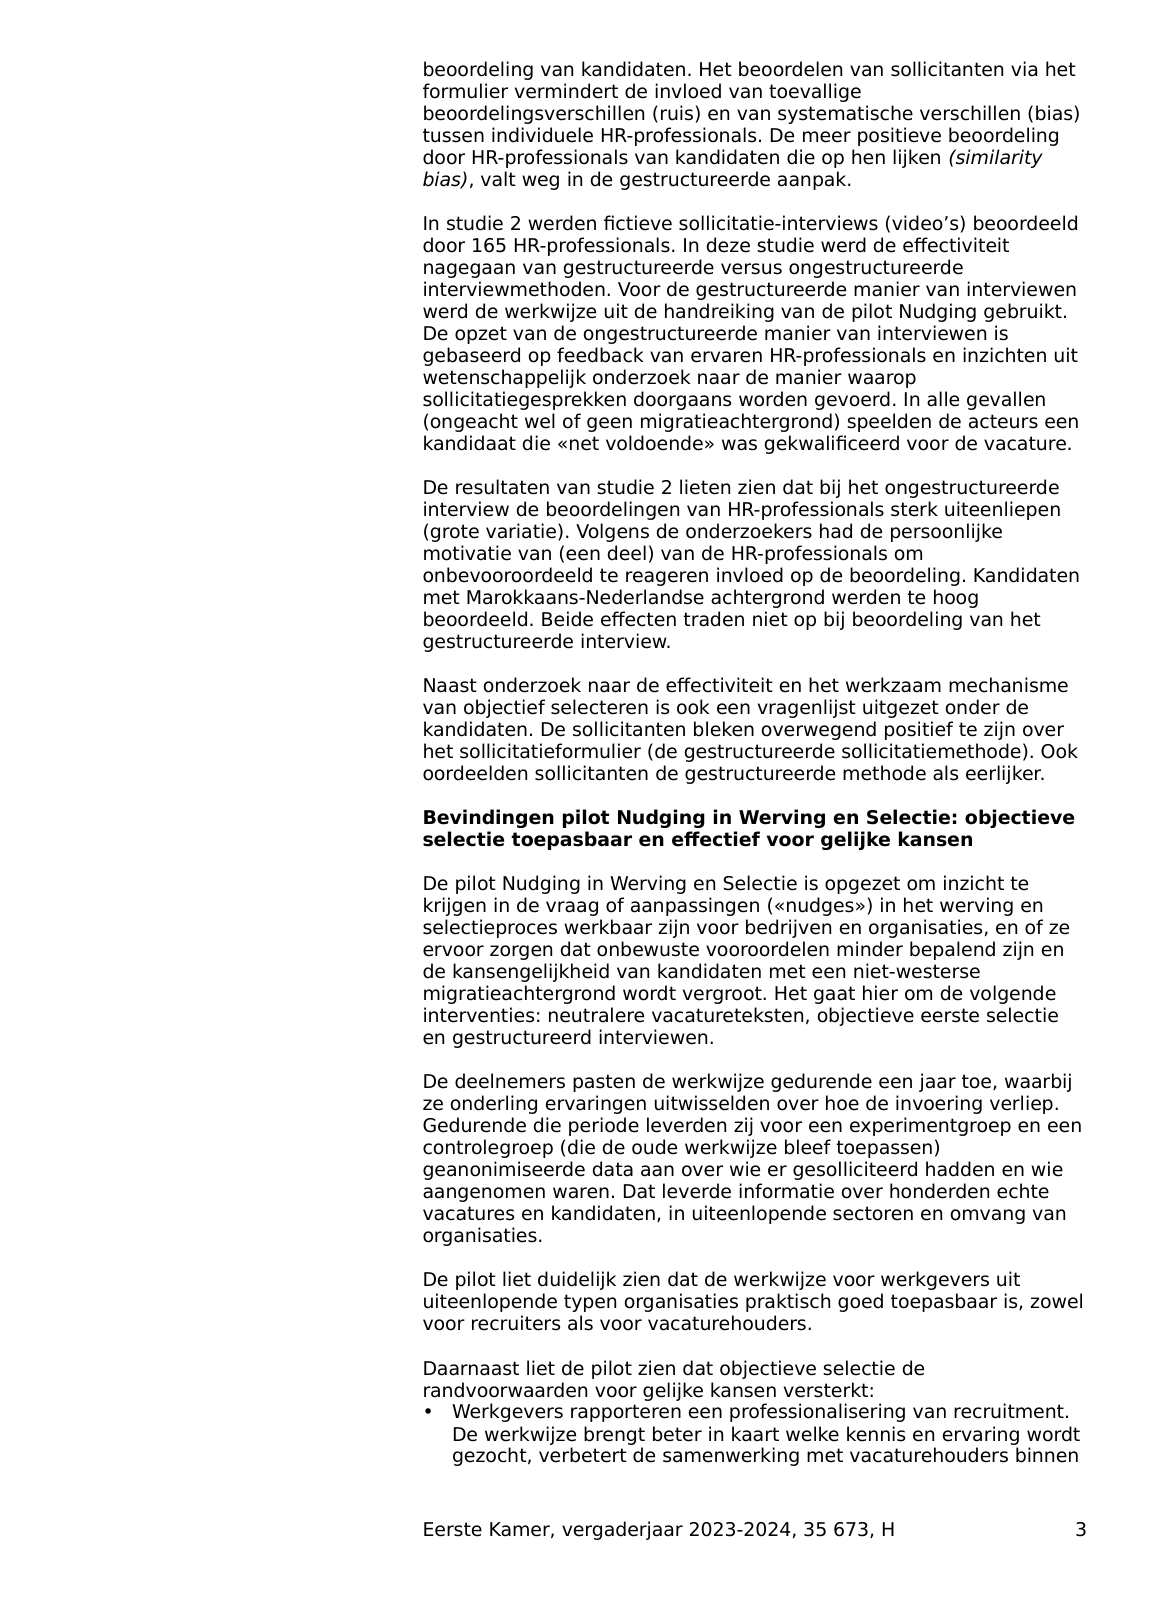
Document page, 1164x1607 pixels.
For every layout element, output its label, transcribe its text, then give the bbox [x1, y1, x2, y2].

subtitle Bevindingen pilot Nudging in Werving en Selectie: objectieve selectie toepasbaar en effectief voor gelijke kansen [422, 807, 1087, 851]
text In studie 2 werden fictieve sollicitatie-interviews (video’s) beoordeeld door 165 HR-professionals. In deze studie werd de effectiviteit nagegaan van gestructureerde versus ongestructureerde interviewmethoden. Voor de gestructureerde manier van interviewen werd de werkwijze uit de handreiking van de pilot Nudging gebruikt. De opzet van de ongestructureerde manier van interviewen is gebaseerd op feedback van ervaren HR-professionals en inzichten uit wetenschappelijk onderzoek naar de manier waarop sollicitatiegesprekken doorgaans worden gevoerd. In alle gevallen (ongeacht wel of geen migratieachtergrond) speelden de acteurs een kandidaat die «net voldoende» was gekwalificeerd voor de vacature. [422, 213, 1087, 455]
text De pilot liet duidelijk zien dat de werkwijze voor werkgevers uit uiteenlopende typen organisaties praktisch goed toepasbaar is, zowel voor recruiters als voor vacaturehouders. [422, 1269, 1087, 1335]
text Daarnaast liet de pilot zien dat objectieve selectie de randvoorwaarden voor gelijke kansen versterkt: [422, 1357, 1087, 1401]
text Naast onderzoek naar de effectiviteit en het werkzaam mechanisme van objectief selecteren is ook een vragenlijst uitgezet onder de kandidaten. De sollicitanten bleken overwegend positief te zijn over het sollicitatieformulier (de gestructureerde sollicitatiemethode). Ook oordeelden sollicitanten de gestructureerde methode als eerlijker. [422, 675, 1087, 785]
text beoordeling van kandidaten. Het beoordelen van sollicitanten via het formulier vermindert de invloed van toevallige beoordelingsverschillen (ruis) en van systematische verschillen (bias) tussen individuele HR-professionals. De meer positieve beoordeling door HR-professionals van kandidaten die op hen lijken (similarity bias), valt weg in de gestructureerde aanpak. [422, 59, 1087, 191]
text De deelnemers pasten de werkwijze gedurende een jaar toe, waarbij ze onderling ervaringen uitwisselden over hoe de invoering verliep. Gedurende die periode leverden zij voor een experimentgroep en een controlegroep (die de oude werkwijze bleef toepassen) geanonimiseerde data aan over wie er gesolliciteerd hadden en wie aangenomen waren. Dat leverde informatie over honderden echte vacatures en kandidaten, in uiteenlopende sectoren en omvang van organisaties. [422, 1071, 1087, 1247]
text De resultaten van studie 2 lieten zien dat bij het ongestructureerde interview de beoordelingen van HR-professionals sterk uiteenliepen (grote variatie). Volgens de onderzoekers had de persoonlijke motivatie van (een deel) van de HR-professionals om onbevooroordeeld te reageren invloed op de beoordeling. Kandidaten met Marokkaans-Nederlandse achtergrond werden te hoog beoordeeld. Beide effecten traden niet op bij beoordeling van het gestructureerde interview. [422, 477, 1087, 653]
text De pilot Nudging in Werving en Selectie is opgezet om inzicht te krijgen in de vraag of aanpassingen («nudges») in het werving en selectieproces werkbaar zijn voor bedrijven en organisaties, en of ze ervoor zorgen dat onbewuste vooroordelen minder bepalend zijn en de kansengelijkheid van kandidaten met een niet-westerse migratieachtergrond wordt vergroot. Het gaat hier om de volgende interventies: neutralere vacatureteksten, objectieve eerste selectie en gestructureerd interviewen. [422, 873, 1087, 1049]
text • Werkgevers rapporteren een professionalisering van recruitment. De werkwijze brengt beter in kaart welke kennis en ervaring wordt gezocht, verbetert de samenwerking met vacaturehouders binnen [422, 1401, 1087, 1467]
